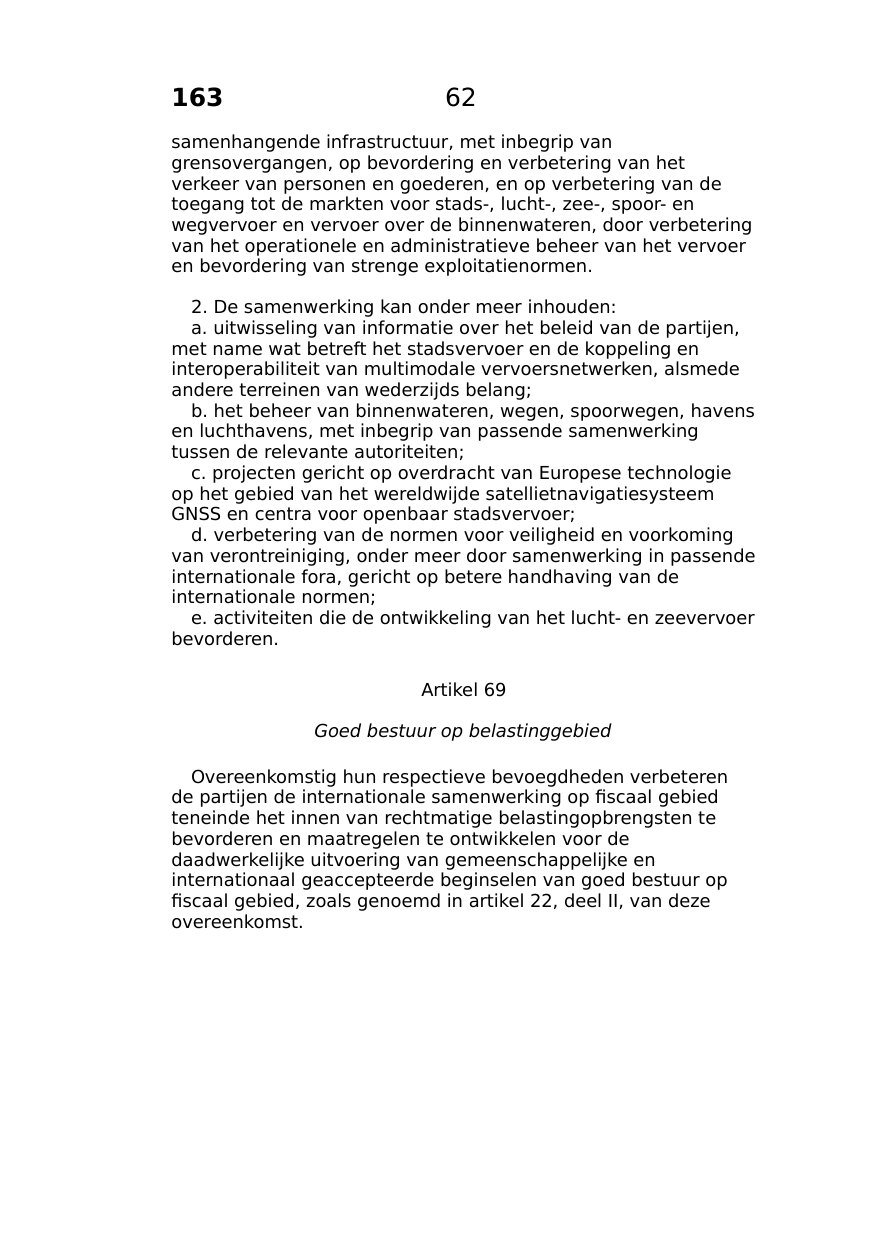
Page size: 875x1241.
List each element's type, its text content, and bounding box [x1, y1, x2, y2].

text d. verbetering van de normen voor veiligheid en voorkoming van verontreiniging, onder meer door samenwerking in passende internationale fora, gericht op betere handhaving van de internationale normen; [171, 525, 756, 608]
text b. het beheer van binnenwateren, wegen, spoorwegen, havens en luchthavens, met inbegrip van passende samenwerking tussen de relevante autoriteiten; [171, 401, 756, 463]
text a. uitwisseling van informatie over het beleid van de partijen, met name wat betreft het stadsvervoer en de koppeling en interoperabiliteit van multimodale vervoersnetwerken, alsmede andere terreinen van wederzijds belang; [171, 318, 756, 401]
subtitle Artikel 69 Goed bestuur op belastinggebied [171, 679, 756, 742]
text e. activiteiten die de ontwikkeling van het lucht- en zeevervoer bevorderen. [171, 608, 756, 649]
text Overeenkomstig hun respectieve bevoegdheden verbeteren de partijen de internationale samenwerking op fiscaal gebied teneinde het innen van rechtmatige belastingopbrengsten te bevorderen en maatregelen te ontwikkelen voor de daadwerkelijke uitvoering van gemeenschappelijke en internationaal geaccepteerde beginselen van goed bestuur op fiscaal gebied, zoals genoemd in artikel 22, deel II, van deze overeenkomst. [171, 767, 756, 932]
text samenhangende infrastructuur, met inbegrip van grensovergangen, op bevordering en verbetering van het verkeer van personen en goederen, en op verbetering van de toegang tot de markten voor stads-, lucht-, zee-, spoor- en wegvervoer en vervoer over de binnenwateren, door verbetering van het operationele en administratieve beheer van het vervoer en bevordering van strenge exploitatienormen. [171, 132, 756, 277]
text 2. De samenwerking kan onder meer inhouden: [171, 297, 756, 318]
text c. projecten gericht op overdracht van Europese technologie op het gebied van het wereldwijde satellietnavigatiesysteem GNSS en centra voor openbaar stadsvervoer; [171, 463, 756, 525]
